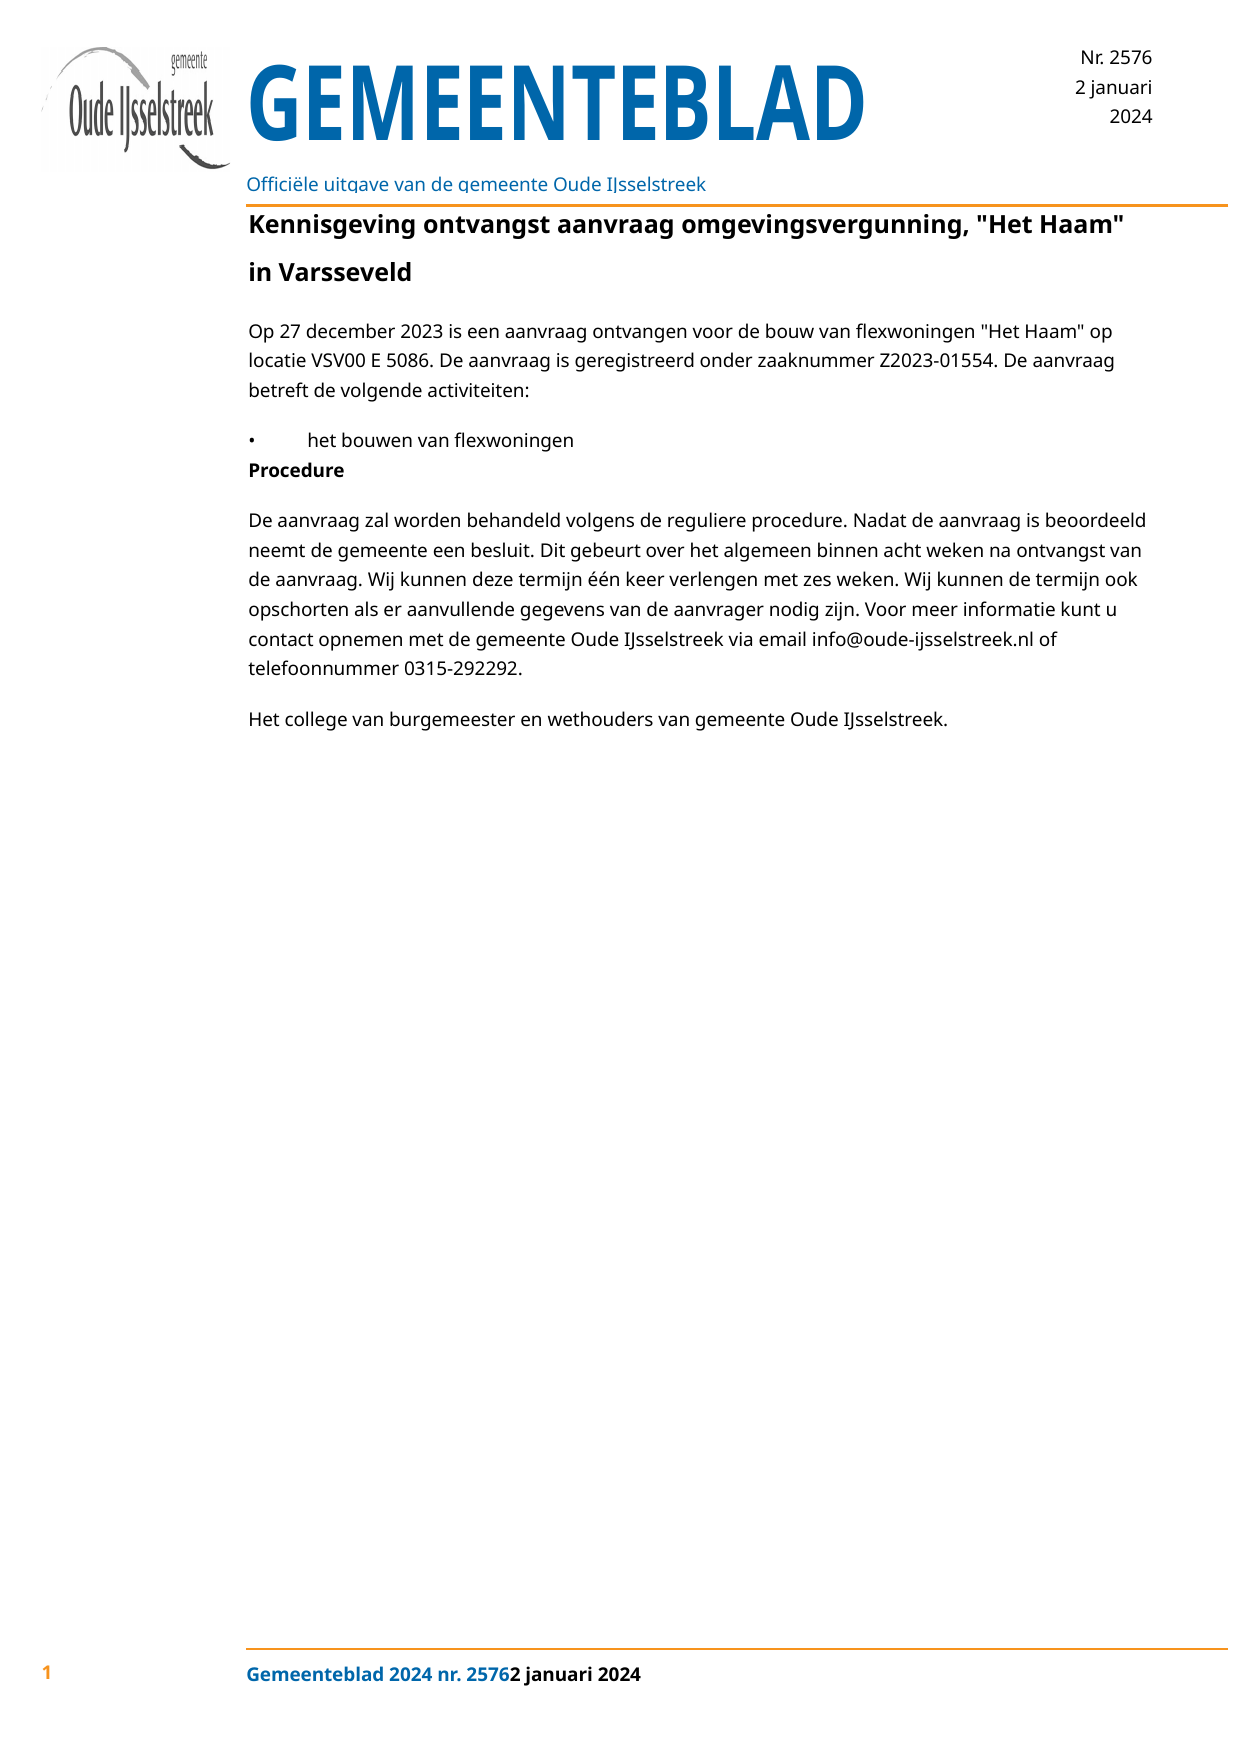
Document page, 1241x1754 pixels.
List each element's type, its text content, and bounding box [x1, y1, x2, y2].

text Het college van burgemeester en wethouders van gemeente Oude IJsselstreek. [248, 706, 1152, 732]
picture [41, 47, 231, 172]
text Procedure [248, 457, 1152, 483]
list het bouwen van flexwoningen [248, 427, 1152, 453]
text Op 27 december 2023 is een aanvraag ontvangen voor de bouw van flexwoningen "Het Haam" op locatie VSV00 E 5086. De aanvraag is geregistreerd onder zaaknummer Z2023-01554. De aanvraag betreft de volgende activiteiten: [248, 318, 1152, 403]
text Kennisgeving ontvangst aanvraag omgevingsvergunning, "Het Haam" in Varsseveld [248, 207, 1152, 288]
text De aanvraag zal worden behandeld volgens de reguliere procedure. Nadat de aanvraag is beoordeeld neemt de gemeente een besluit. Dit gebeurt over het algemeen binnen acht weken na ontvangst van de aanvraag. Wij kunnen deze termijn één keer verlengen met zes weken. Wij kunnen de termijn ook opschorten als er aanvullende gegevens van de aanvrager nodig zijn. Voor meer informatie kunt u contact opnemen met de gemeente Oude IJsselstreek via email info@oude-ijsselstreek.nl of telefoonnummer 0315-292292. [248, 507, 1152, 681]
